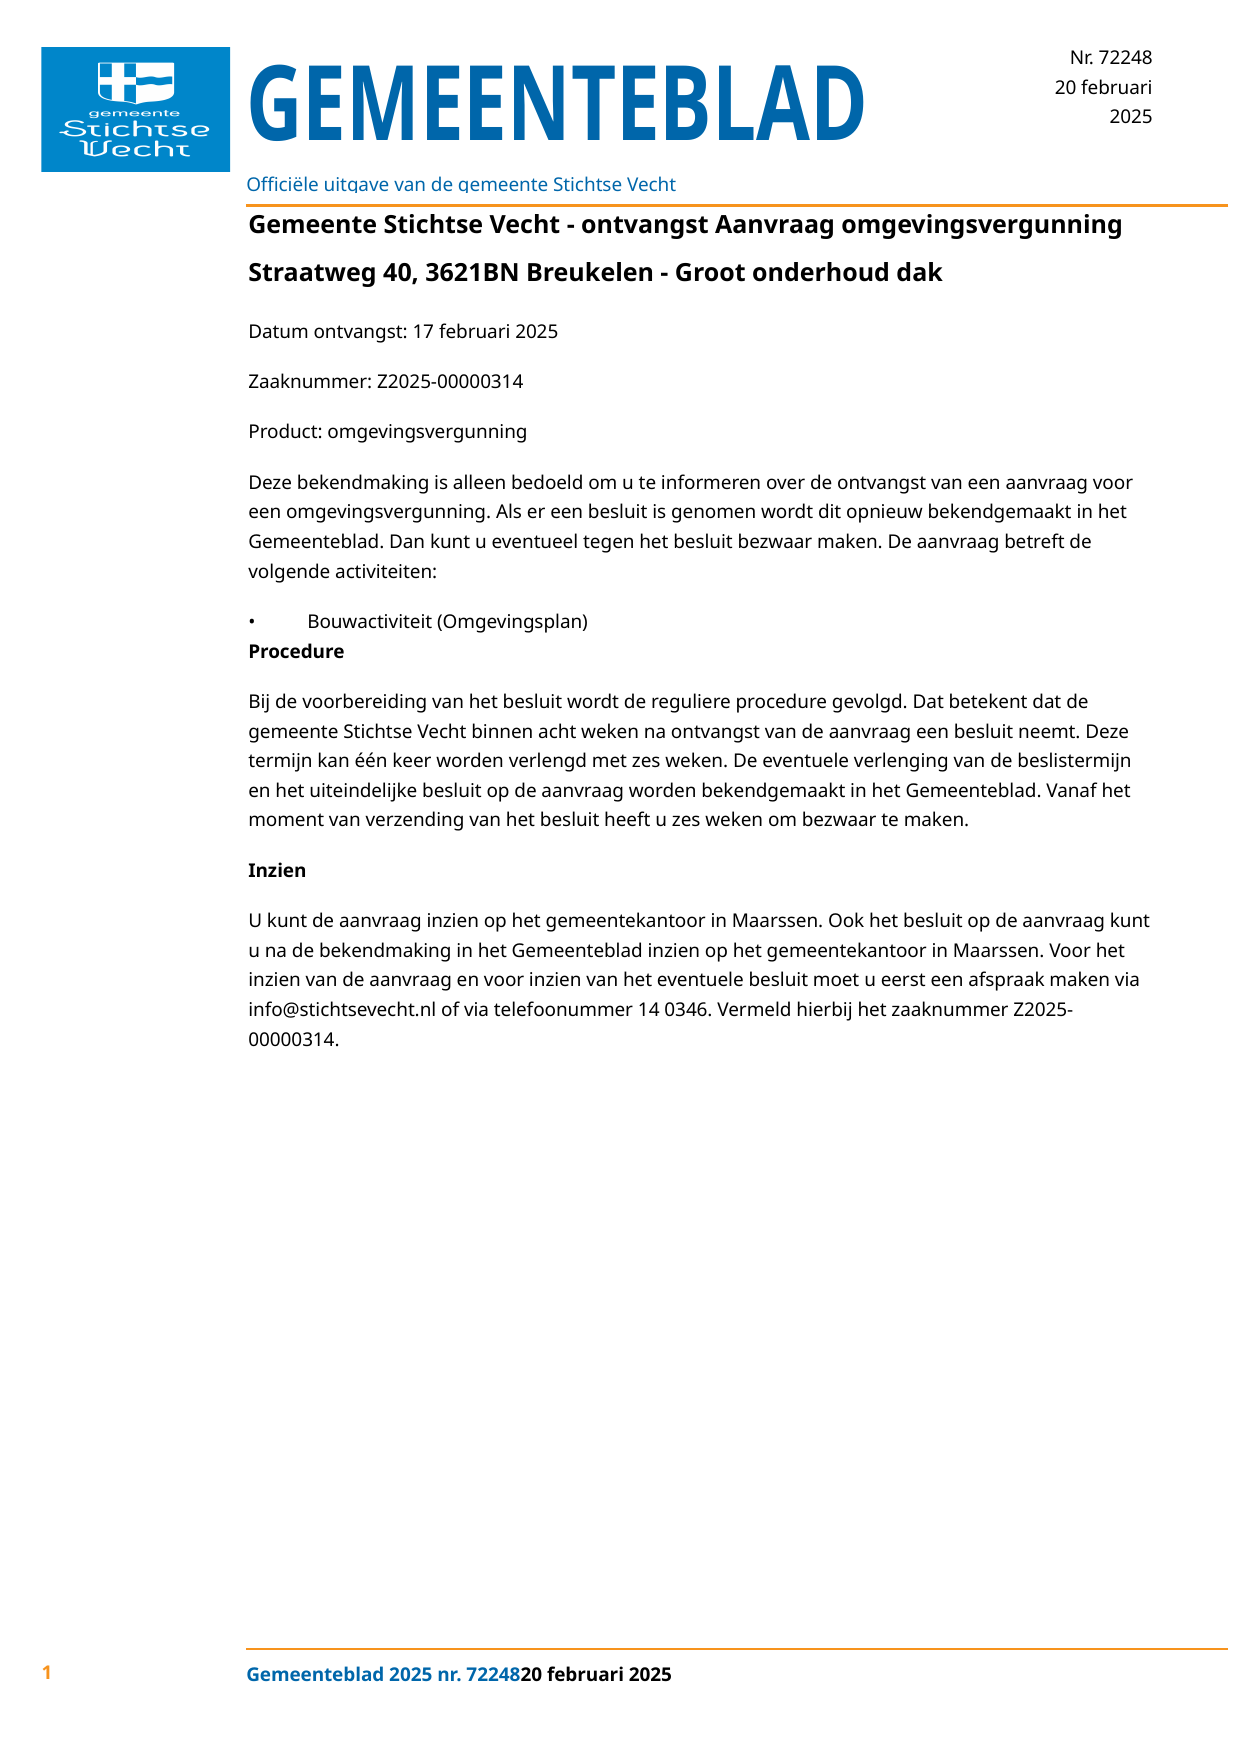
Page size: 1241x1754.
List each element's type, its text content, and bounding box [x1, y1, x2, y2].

text Procedure [248, 638, 1152, 664]
picture [99, 63, 135, 101]
text Bij de voorbereiding van het besluit wordt de reguliere procedure gevolgd. Dat betekent dat de gemeente Stichtse Vecht binnen acht weken na ontvangst van de aanvraag een besluit neemt. Deze termijn kan één keer worden verlengd met zes weken. De eventuele verlenging van de beslistermijn en het uiteindelijke besluit op de aanvraag worden bekendgemaakt in het Gemeenteblad. Vanaf het moment van verzending van het besluit heeft u zes weken om bezwaar te maken. [248, 688, 1152, 832]
text Datum ontvangst: 17 februari 2025 [248, 318, 1152, 344]
text Deze bekendmaking is alleen bedoeld om u te informeren over de ontvangst van een aanvraag voor een omgevingsvergunning. Als er een besluit is genomen wordt dit opnieuw bekendgemaakt in het Gemeenteblad. Dan kunt u eventueel tegen het besluit bezwaar maken. De aanvraag betreft de volgende activiteiten: [248, 469, 1152, 584]
text Gemeente Stichtse Vecht - ontvangst Aanvraag omgevingsvergunning Straatweg 40, 3621BN Breukelen - Groot onderhoud dak [248, 207, 1152, 288]
text Inzien [248, 857, 1152, 883]
text Product: omgevingsvergunning [248, 419, 1152, 444]
list Bouwactiviteit (Omgevingsplan) [248, 608, 1152, 634]
picture [137, 63, 174, 103]
text U kunt de aanvraag inzien op het gemeentekantoor in Maarssen. Ook het besluit op de aanvraag kunt u na de bekendmaking in het Gemeenteblad inzien op het gemeentekantoor in Maarssen. Voor het inzien van de aanvraag en voor inzien van het eventuele besluit moet u eerst een afspraak maken via info@stichtsevecht.nl of via telefoonummer 14 0346. Vermeld hierbij het zaaknummer Z2025-00000314. [248, 907, 1152, 1052]
text Zaaknummer: Z2025-00000314 [248, 368, 1152, 394]
